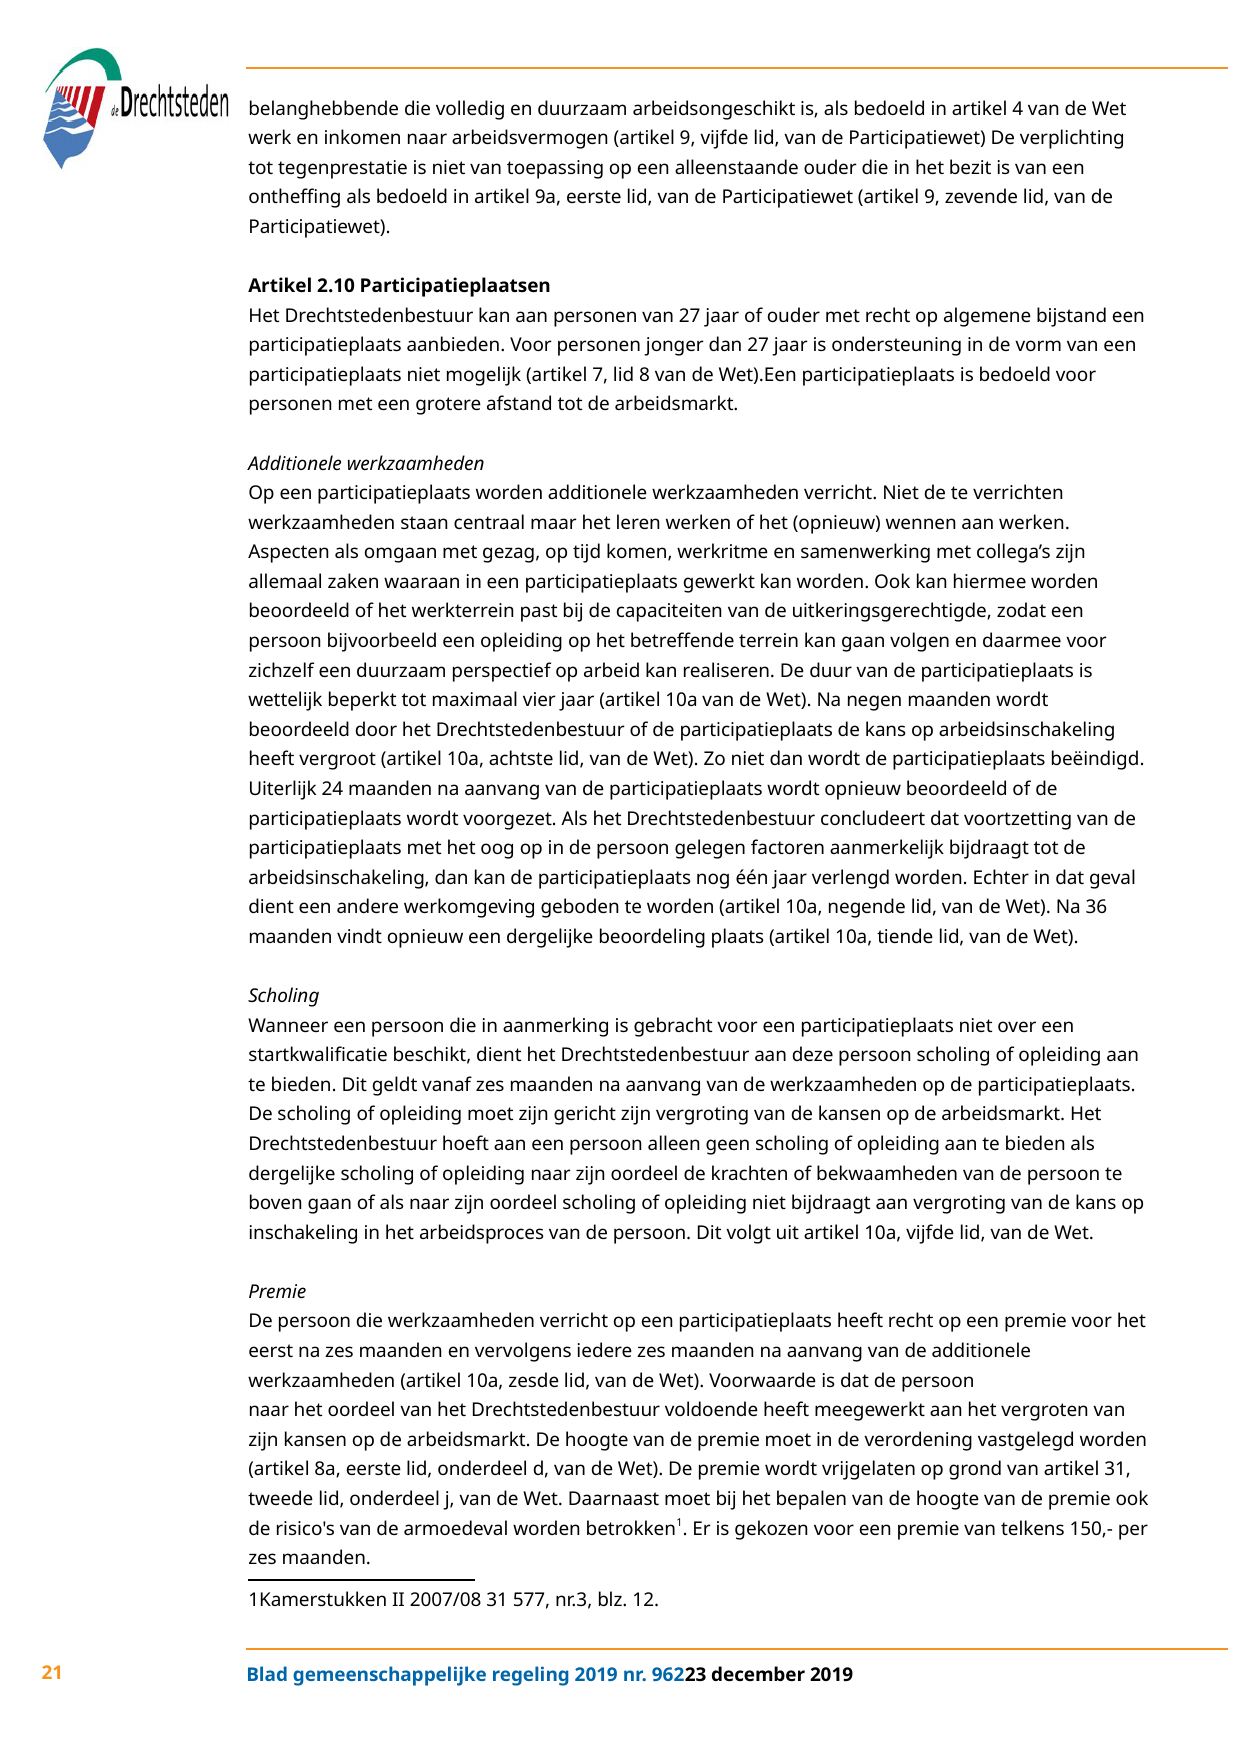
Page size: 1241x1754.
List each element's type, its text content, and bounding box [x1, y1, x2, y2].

text Scholing [248, 982, 1152, 1008]
text Het Drechtstedenbestuur kan aan personen van 27 jaar of ouder met recht op algemene bijstand een participatieplaats aanbieden. Voor personen jonger dan 27 jaar is ondersteuning in de vorm van een participatieplaats niet mogelijk (artikel 7, lid 8 van de Wet).Een participatieplaats is bedoeld voor personen met een grotere afstand tot de arbeidsmarkt. [248, 302, 1152, 416]
text Wanneer een persoon die in aanmerking is gebracht voor een participatieplaats niet over een [248, 1012, 1152, 1038]
text Op een participatieplaats worden additionele werkzaamheden verricht. Niet de te verrichten werkzaamheden staan centraal maar het leren werken of het (opnieuw) wennen aan werken. Aspecten als omgaan met gezag, op tijd komen, werkritme en samenwerking met collega’s zijn allemaal zaken waaraan in een participatieplaats gewerkt kan worden. Ook kan hiermee worden beoordeeld of het werkterrein past bij de capaciteiten van de uitkeringsgerechtigde, zodat een persoon bijvoorbeeld een opleiding op het betreffende terrein kan gaan volgen en daarmee voor zichzelf een duurzaam perspectief op arbeid kan realiseren. De duur van de participatieplaats is wettelijk beperkt tot maximaal vier jaar (artikel 10a van de Wet). Na negen maanden wordt beoordeeld door het Drechtstedenbestuur of de participatieplaats de kans op arbeidsinschakeling heeft vergroot (artikel 10a, achtste lid, van de Wet). Zo niet dan wordt de participatieplaats beëindigd. Uiterlijk 24 maanden na aanvang van de participatieplaats wordt opnieuw beoordeeld of de participatieplaats wordt voorgezet. Als het Drechtstedenbestuur concludeert dat voortzetting van de participatieplaats met het oog op in de persoon gelegen factoren aanmerkelijk bijdraagt tot de arbeidsinschakeling, dan kan de participatieplaats nog één jaar verlengd worden. Echter in dat geval dient een andere werkomgeving geboden te worden (artikel 10a, negende lid, van de Wet). Na 36 maanden vindt opnieuw een dergelijke beoordeling plaats (artikel 10a, tiende lid, van de Wet). [248, 479, 1152, 949]
text Additionele werkzaamheden [248, 450, 1152, 476]
picture [41, 47, 231, 172]
text Artikel 2.10 Participatieplaatsen [248, 272, 1152, 298]
text belanghebbende die volledig en duurzaam arbeidsongeschikt is, als bedoeld in artikel 4 van de Wet werk en inkomen naar arbeidsvermogen (artikel 9, vijfde lid, van de Participatiewet) De verplichting tot tegenprestatie is niet van toepassing op een alleenstaande ouder die in het bezit is van een ontheffing als bedoeld in artikel 9a, eerste lid, van de Participatiewet (artikel 9, zevende lid, van de Participatiewet). [248, 95, 1152, 239]
text De persoon die werkzaamheden verricht op een participatieplaats heeft recht op een premie voor het eerst na zes maanden en vervolgens iedere zes maanden na aanvang van de additionele werkzaamheden (artikel 10a, zesde lid, van de Wet). Voorwaarde is dat de persoon [248, 1308, 1152, 1393]
text startkwalificatie beschikt, dient het Drechtstedenbestuur aan deze persoon scholing of opleiding aan te bieden. Dit geldt vanaf zes maanden na aanvang van de werkzaamheden op de participatieplaats. De scholing of opleiding moet zijn gericht zijn vergroting van de kansen op de arbeidsmarkt. Het Drechtstedenbestuur hoeft aan een persoon alleen geen scholing of opleiding aan te bieden als dergelijke scholing of opleiding naar zijn oordeel de krachten of bekwaamheden van de persoon te boven gaan of als naar zijn oordeel scholing of opleiding niet bijdraagt aan vergroting van de kans op inschakeling in het arbeidsproces van de persoon. Dit volgt uit artikel 10a, vijfde lid, van de Wet. [248, 1041, 1152, 1245]
text Premie [248, 1278, 1152, 1304]
text Kamerstukken II 2007/08 31 577, nr.3, blz. 12. [248, 1586, 1152, 1612]
text naar het oordeel van het Drechtstedenbestuur voldoende heeft meegewerkt aan het vergroten van zijn kansen op de arbeidsmarkt. De hoogte van de premie moet in de verordening vastgelegd worden (artikel 8a, eerste lid, onderdeel d, van de Wet). De premie wordt vrijgelaten op grond van artikel 31, tweede lid, onderdeel j, van de Wet. Daarnaast moet bij het bepalen van de hoogte van de premie ook de risico's van de armoedeval worden betrokken. Er is gekozen voor een premie van telkens 150,- per zes maanden. [248, 1396, 1152, 1570]
